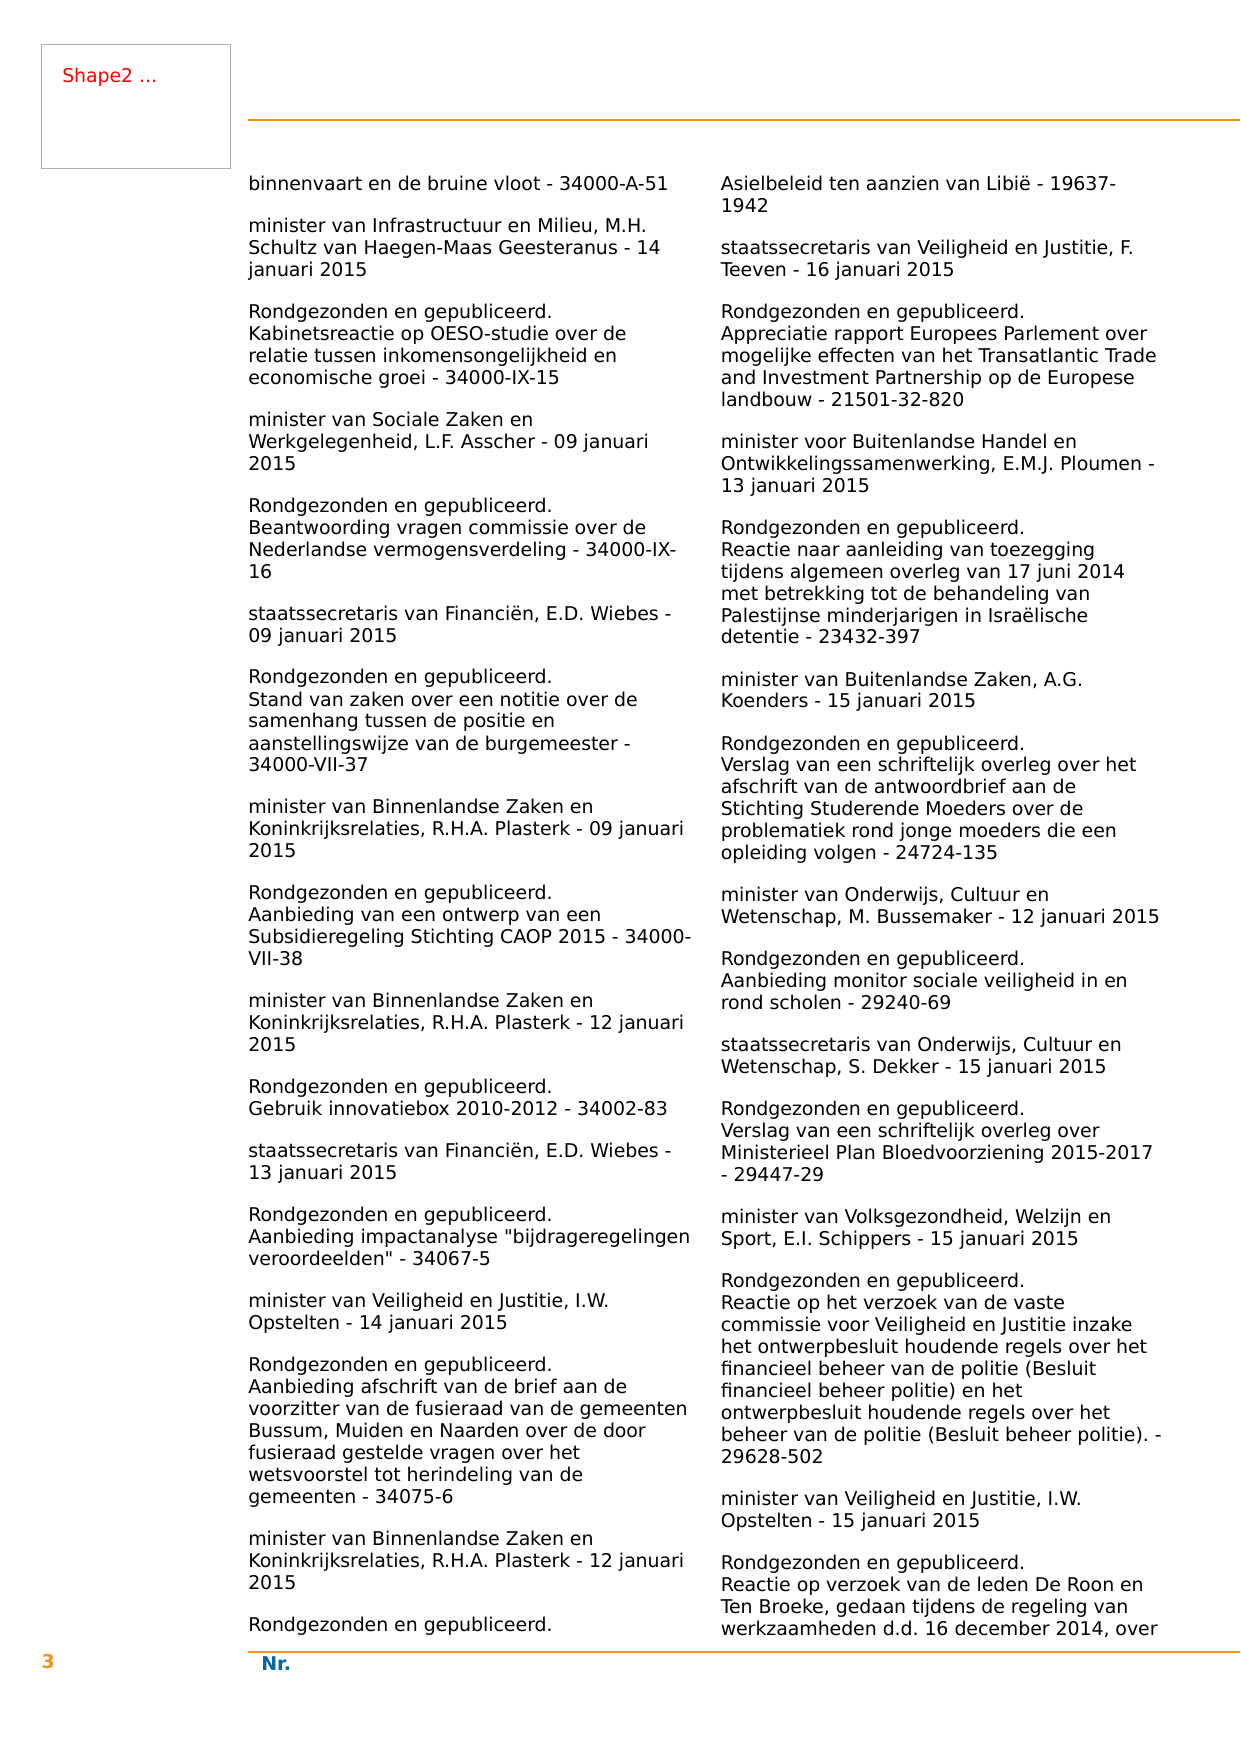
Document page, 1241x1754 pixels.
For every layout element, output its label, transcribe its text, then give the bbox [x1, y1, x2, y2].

text minister van Infrastructuur en Milieu, M.H. Schultz van Haegen-Maas Geesteranus - 14 januari 2015 [248, 215, 691, 281]
text Aanbieding afschrift van de brief aan de voorzitter van de fusieraad van de gemeenten Bussum, Muiden en Naarden over de door fusieraad gestelde vragen over het wetsvoorstel tot herindeling van de gemeenten - 34075-6 [248, 1376, 691, 1508]
text Stand van zaken over een notitie over de samenhang tussen de positie en aanstellingswijze van de burgemeester - 34000-VII-37 [248, 688, 691, 776]
text minister van Veiligheid en Justitie, I.W. Opstelten - 14 januari 2015 [248, 1290, 691, 1334]
text Rondgezonden en gepubliceerd. [248, 1354, 691, 1376]
text Reactie op verzoek van de leden De Roon en Ten Broeke, gedaan tijdens de regeling van werkzaamheden d.d. 16 december 2014, over [721, 1574, 1163, 1640]
text Rondgezonden en gepubliceerd. [721, 1552, 1163, 1574]
text Rondgezonden en gepubliceerd. [721, 1270, 1163, 1292]
text minister van Binnenlandse Zaken en Koninkrijksrelaties, R.H.A. Plasterk - 09 januari 2015 [248, 796, 691, 862]
text staatssecretaris van Financiën, E.D. Wiebes - 09 januari 2015 [248, 602, 691, 646]
text Verslag van een schriftelijk overleg over het afschrift van de antwoordbrief aan de Stichting Studerende Moeders over de problematiek rond jonge moeders die een opleiding volgen - 24724-135 [721, 754, 1163, 864]
text minister van Volksgezondheid, Welzijn en Sport, E.I. Schippers - 15 januari 2015 [721, 1206, 1163, 1250]
text minister van Buitenlandse Zaken, A.G. Koenders - 15 januari 2015 [721, 668, 1163, 712]
text Beantwoording vragen commissie over de Nederlandse vermogensverdeling - 34000-IX-16 [248, 517, 691, 582]
text Rondgezonden en gepubliceerd. [248, 882, 691, 904]
text Gebruik innovatiebox 2010-2012 - 34002-83 [248, 1098, 691, 1120]
text Rondgezonden en gepubliceerd. [248, 1076, 691, 1098]
text Rondgezonden en gepubliceerd. [721, 517, 1163, 538]
text minister van Sociale Zaken en Werkgelegenheid, L.F. Asscher - 09 januari 2015 [248, 409, 691, 474]
text staatssecretaris van Veiligheid en Justitie, F. Teeven - 16 januari 2015 [721, 237, 1163, 281]
text Aanbieding impactanalyse "bijdrageregelingen veroordeelden" - 34067-5 [248, 1226, 691, 1270]
text staatssecretaris van Financiën, E.D. Wiebes - 13 januari 2015 [248, 1140, 691, 1184]
text Rondgezonden en gepubliceerd. [721, 1098, 1163, 1120]
text Aanbieding monitor sociale veiligheid in en rond scholen - 29240-69 [721, 970, 1163, 1014]
text Rondgezonden en gepubliceerd. [248, 494, 691, 517]
text minister van Veiligheid en Justitie, I.W. Opstelten - 15 januari 2015 [721, 1488, 1163, 1532]
text Appreciatie rapport Europees Parlement over mogelijke effecten van het Transatlantic Trade and Investment Partnership op de Europese landbouw - 21501-32-820 [721, 323, 1163, 411]
text Reactie op het verzoek van de vaste commissie voor Veiligheid en Justitie inzake het ontwerpbesluit houdende regels over het financieel beheer van de politie (Besluit financieel beheer politie) en het ontwerpbesluit houdende regels over het beheer van de politie (Besluit beheer politie). - 29628-502 [721, 1292, 1163, 1468]
text minister voor Buitenlandse Handel en Ontwikkelingssamenwerking, E.M.J. Ploumen - 13 januari 2015 [721, 431, 1163, 497]
text Rondgezonden en gepubliceerd. [721, 948, 1163, 970]
text Rondgezonden en gepubliceerd. [248, 666, 691, 688]
text Kabinetsreactie op OESO-studie over de relatie tussen inkomensongelijkheid en economische groei - 34000-IX-15 [248, 323, 691, 389]
text staatssecretaris van Onderwijs, Cultuur en Wetenschap, S. Dekker - 15 januari 2015 [721, 1034, 1163, 1078]
text Aanbieding van een ontwerp van een Subsidieregeling Stichting CAOP 2015 - 34000-VII-38 [248, 904, 691, 970]
text binnenvaart en de bruine vloot - 34000-A-51 [248, 173, 691, 195]
text Rondgezonden en gepubliceerd. [248, 301, 691, 323]
text Rondgezonden en gepubliceerd. [721, 301, 1163, 323]
text Rondgezonden en gepubliceerd. [721, 732, 1163, 754]
text minister van Binnenlandse Zaken en Koninkrijksrelaties, R.H.A. Plasterk - 12 januari 2015 [248, 990, 691, 1056]
text Verslag van een schriftelijk overleg over Ministerieel Plan Bloedvoorziening 2015-2017 - 29447-29 [721, 1120, 1163, 1186]
text minister van Onderwijs, Cultuur en Wetenschap, M. Bussemaker - 12 januari 2015 [721, 884, 1163, 928]
text Asielbeleid ten aanzien van Libië - 19637-1942 [721, 173, 1163, 217]
text Rondgezonden en gepubliceerd. [248, 1204, 691, 1226]
text Reactie naar aanleiding van toezegging tijdens algemeen overleg van 17 juni 2014 met betrekking tot de behandeling van Palestijnse minderjarigen in Israëlische detentie - 23432-397 [721, 538, 1163, 648]
text Rondgezonden en gepubliceerd. [248, 1614, 691, 1636]
text minister van Binnenlandse Zaken en Koninkrijksrelaties, R.H.A. Plasterk - 12 januari 2015 [248, 1528, 691, 1594]
